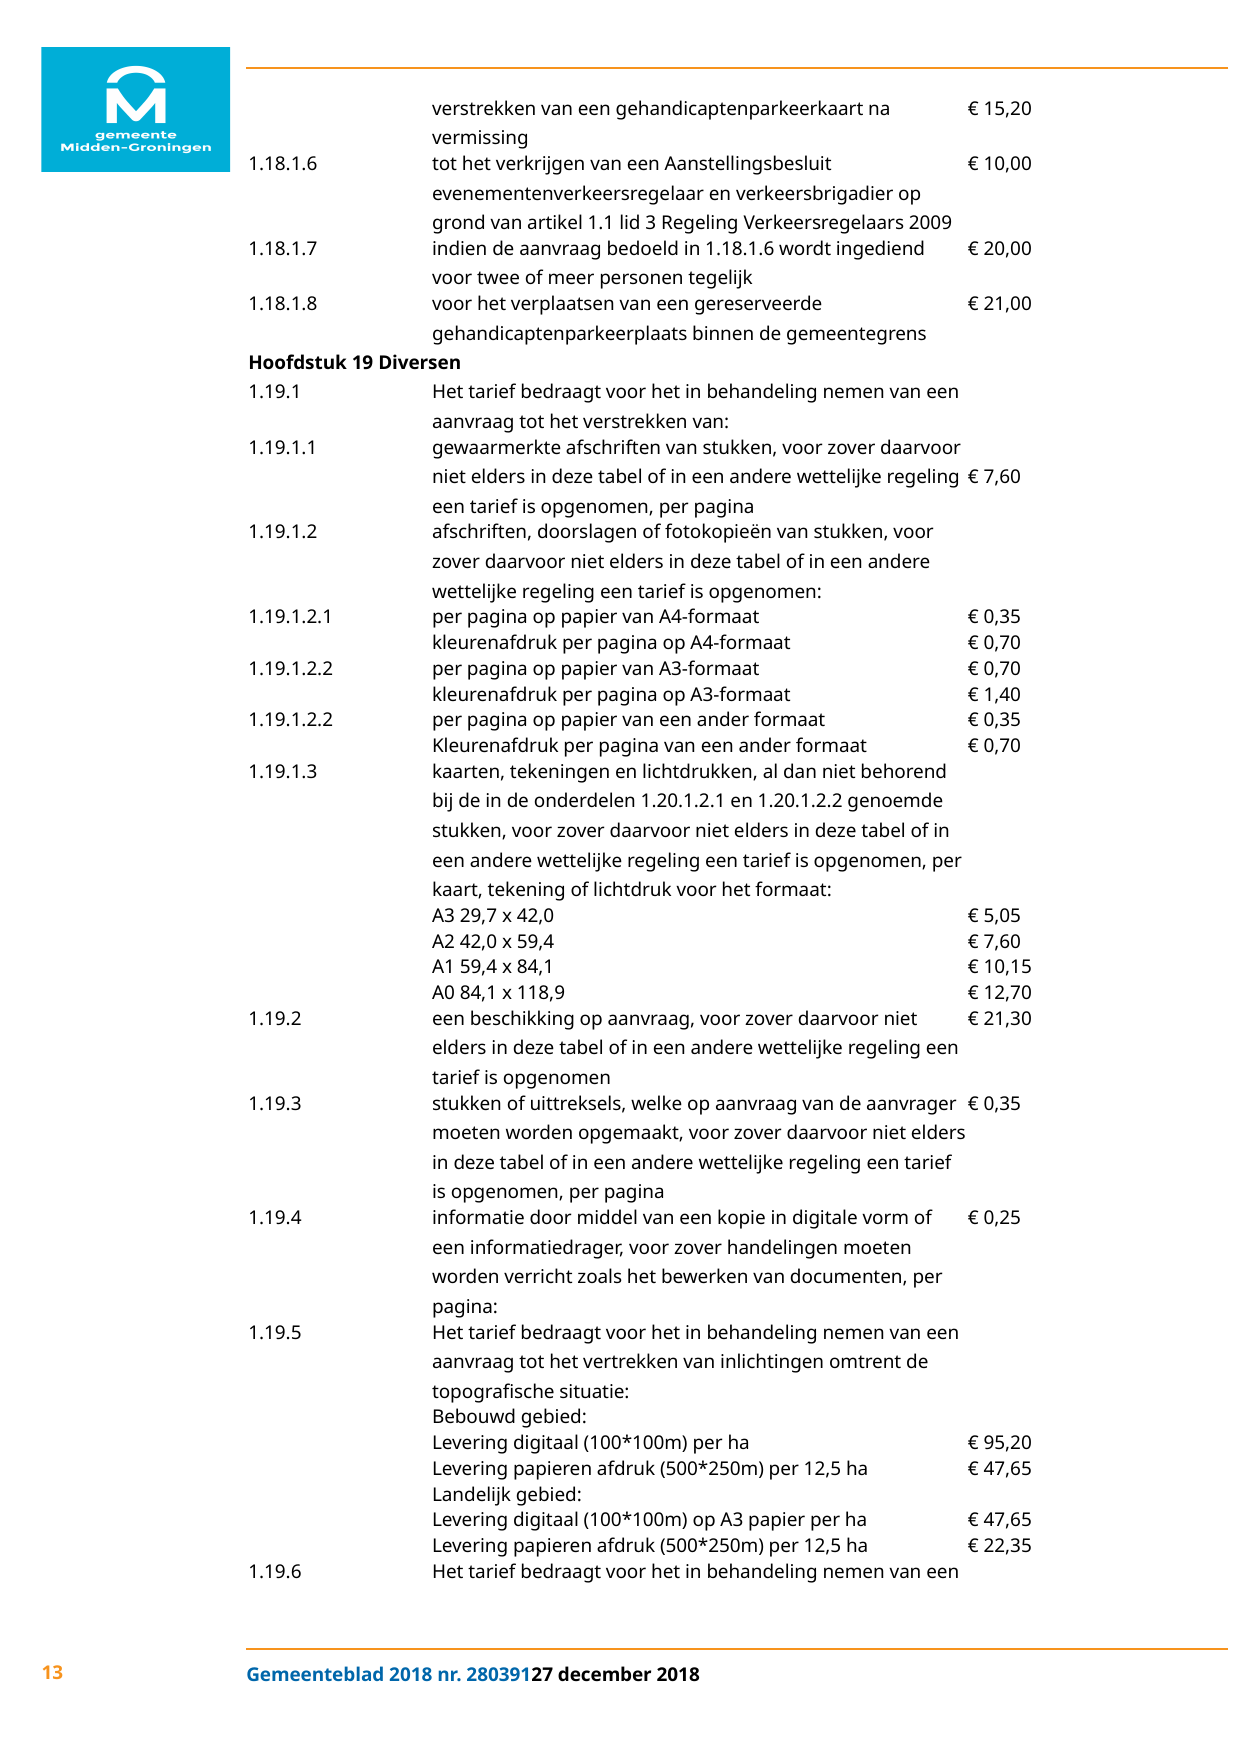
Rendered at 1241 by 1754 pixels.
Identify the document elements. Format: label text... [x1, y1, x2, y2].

table_cell [248, 1455, 432, 1481]
table_cell 1.19.1.3 [248, 758, 432, 902]
table_cell € 0,70 [968, 732, 1152, 758]
table_cell € 0,70 [968, 629, 1152, 655]
table_cell 1.18.1.7 [248, 235, 432, 290]
table_cell Landelijk gebied: [432, 1481, 968, 1507]
table_cell 1.19.4 [248, 1204, 432, 1319]
table_cell [968, 1319, 1152, 1404]
table_cell Het tarief bedraagt voor het in behandeling nemen van een aanvraag tot het vertrekken van inlichtingen omtrent de topografische situatie: [432, 1319, 968, 1404]
table_cell € 22,35 [968, 1533, 1152, 1558]
table_cell [248, 95, 432, 150]
table_cell € 95,20 [968, 1430, 1152, 1455]
table_cell € 10,15 [968, 954, 1152, 979]
table_cell 1.19.2 [248, 1005, 432, 1090]
table_cell A3 29,7 x 42,0 [432, 902, 968, 928]
table_cell [248, 979, 432, 1005]
table_cell € 7,60 [968, 434, 1152, 519]
table_cell € 7,60 [968, 928, 1152, 953]
table_cell Kleurenafdruk per pagina van een ander formaat [432, 732, 968, 758]
table_cell [248, 928, 432, 953]
table_cell kleurenafdruk per pagina op A4-formaat [432, 629, 968, 655]
table_cell verstrekken van een gehandicaptenparkeerkaart na vermissing [432, 95, 968, 150]
table_cell € 0,25 [968, 1204, 1152, 1319]
table_cell [968, 1481, 1152, 1507]
table_cell A2 42,0 x 59,4 [432, 928, 968, 953]
table_cell € 0,35 [968, 604, 1152, 629]
text Hoofdstuk 19 Diversen [248, 349, 1152, 374]
table_cell € 0,35 [968, 1090, 1152, 1204]
table_cell een beschikking op aanvraag, voor zover daarvoor niet elders in deze tabel of in een andere wettelijke regeling een tarief is opgenomen [432, 1005, 968, 1090]
table_cell [248, 681, 432, 707]
table_cell A1 59,4 x 84,1 [432, 954, 968, 979]
table_cell € 10,00 [968, 150, 1152, 235]
table_cell [248, 1430, 432, 1455]
table_header Het tarief bedraagt voor het in behandeling nemen van een aanvraag tot het verstrekken van: [432, 379, 968, 434]
table_cell [968, 1558, 1152, 1584]
table_cell 1.19.1.2.1 [248, 604, 432, 629]
table_cell 1.18.1.8 [248, 290, 432, 346]
table_cell voor het verplaatsen van een gereserveerde gehandicaptenparkeerplaats binnen de gemeentegrens [432, 290, 968, 346]
table_cell kleurenafdruk per pagina op A3-formaat [432, 681, 968, 707]
table_cell [248, 1533, 432, 1558]
table_cell stukken of uittreksels, welke op aanvraag van de aanvrager moeten worden opgemaakt, voor zover daarvoor niet elders in deze tabel of in een andere wettelijke regeling een tarief is opgenomen, per pagina [432, 1090, 968, 1204]
table_cell 1.19.1.1 [248, 434, 432, 519]
table_cell Levering papieren afdruk (500*250m) per 12,5 ha [432, 1533, 968, 1558]
table_cell € 12,70 [968, 979, 1152, 1005]
table_cell [248, 629, 432, 655]
table_cell tot het verkrijgen van een Aanstellingsbesluit evenementenverkeersregelaar en verkeersbrigadier op grond van artikel 1.1 lid 3 Regeling Verkeersregelaars 2009 [432, 150, 968, 235]
table_cell € 47,65 [968, 1455, 1152, 1481]
table_cell 1.19.5 [248, 1319, 432, 1404]
table_cell [248, 732, 432, 758]
table_cell [248, 1404, 432, 1429]
table_cell kaarten, tekeningen en lichtdrukken, al dan niet behorend bij de in de onderdelen 1.20.1.2.1 en 1.20.1.2.2 genoemde stukken, voor zover daarvoor niet elders in deze tabel of in een andere wettelijke regeling een tarief is opgenomen, per kaart, tekening of lichtdruk voor het formaat: [432, 758, 968, 902]
table_cell [968, 519, 1152, 604]
table_header [968, 379, 1152, 434]
table_cell [248, 954, 432, 979]
table_cell indien de aanvraag bedoeld in 1.18.1.6 wordt ingediend voor twee of meer personen tegelijk [432, 235, 968, 290]
table_cell Bebouwd gebied: [432, 1404, 968, 1429]
table_cell € 15,20 [968, 95, 1152, 150]
table_cell Levering digitaal (100*100m) op A3 papier per ha [432, 1507, 968, 1532]
table_cell [248, 1507, 432, 1532]
table_cell € 21,30 [968, 1005, 1152, 1090]
table_cell € 0,35 [968, 707, 1152, 732]
table_cell Het tarief bedraagt voor het in behandeling nemen van een [432, 1558, 968, 1584]
table_cell informatie door middel van een kopie in digitale vorm of een informatiedrager, voor zover handelingen moeten worden verricht zoals het bewerken van documenten, per pagina: [432, 1204, 968, 1319]
picture [107, 89, 165, 122]
table_cell [248, 902, 432, 928]
table_cell 1.18.1.6 [248, 150, 432, 235]
table_cell 1.19.1.2.2 [248, 655, 432, 681]
table_cell € 20,00 [968, 235, 1152, 290]
table_header 1.19.1 [248, 379, 432, 434]
table_cell 1.19.6 [248, 1558, 432, 1584]
table_cell afschriften, doorslagen of fotokopieën van stukken, voor zover daarvoor niet elders in deze tabel of in een andere wettelijke regeling een tarief is opgenomen: [432, 519, 968, 604]
table_cell gewaarmerkte afschriften van stukken, voor zover daarvoor niet elders in deze tabel of in een andere wettelijke regeling een tarief is opgenomen, per pagina [432, 434, 968, 519]
picture [184, 146, 190, 153]
table_cell € 1,40 [968, 681, 1152, 707]
table_cell A0 84,1 x 118,9 [432, 979, 968, 1005]
picture [108, 66, 164, 82]
table_cell per pagina op papier van A4-formaat [432, 604, 968, 629]
table_cell [968, 758, 1152, 902]
table_cell € 0,70 [968, 655, 1152, 681]
table_cell € 47,65 [968, 1507, 1152, 1532]
table_cell € 21,00 [968, 290, 1152, 346]
table_cell 1.19.1.2.2 [248, 707, 432, 732]
table_cell € 5,05 [968, 902, 1152, 928]
table_cell [968, 1404, 1152, 1429]
table_cell per pagina op papier van A3-formaat [432, 655, 968, 681]
table_cell [248, 1481, 432, 1507]
table_cell Levering papieren afdruk (500*250m) per 12,5 ha [432, 1455, 968, 1481]
table_cell Levering digitaal (100*100m) per ha [432, 1430, 968, 1455]
table_cell 1.19.3 [248, 1090, 432, 1204]
table_cell 1.19.1.2 [248, 519, 432, 604]
table_cell per pagina op papier van een ander formaat [432, 707, 968, 732]
